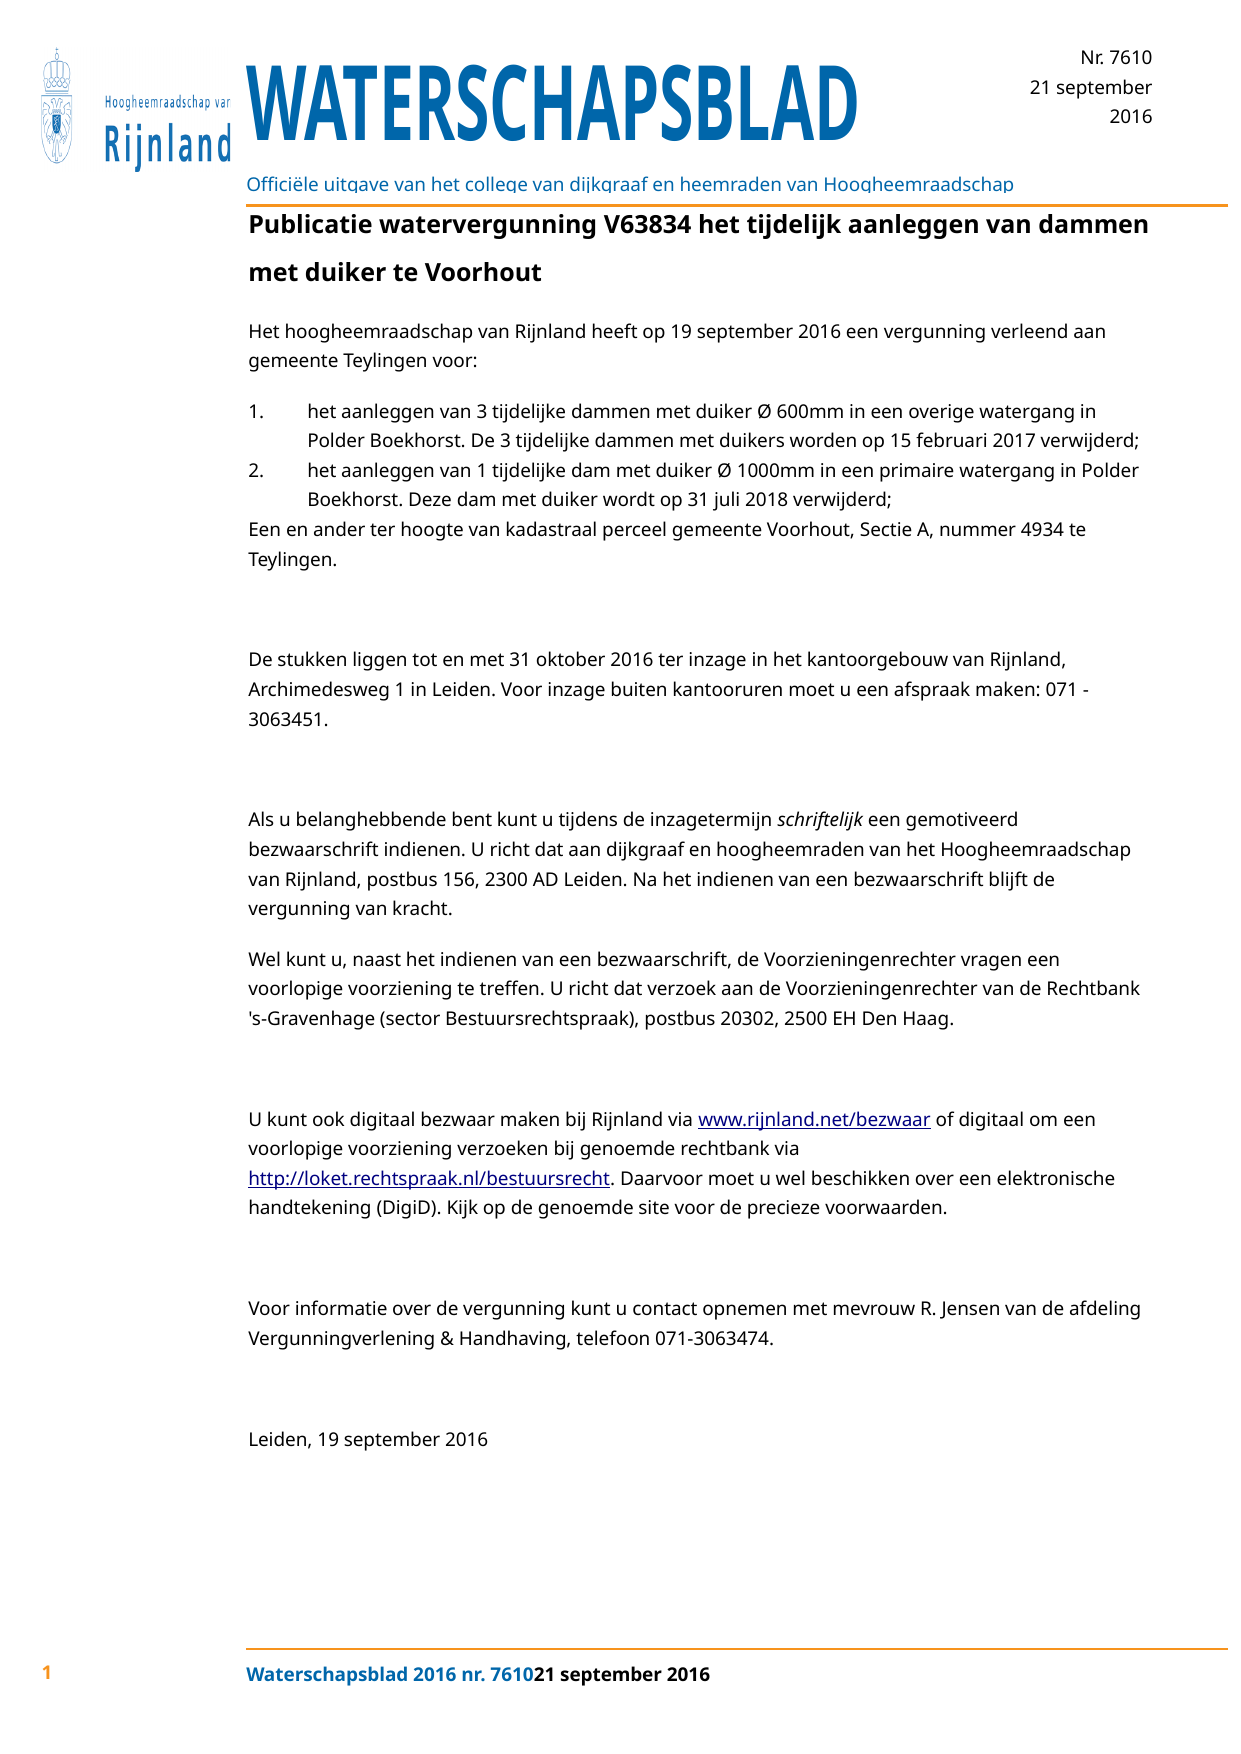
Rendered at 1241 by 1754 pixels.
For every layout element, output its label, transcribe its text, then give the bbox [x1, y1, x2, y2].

text Als u belanghebbende bent kunt u tijdens de inzagetermijn schriftelijk een gemotiveerd bezwaarschrift indienen. U richt dat aan dijkgraaf en hoogheemraden van het Hoogheemraadschap van Rijnland, postbus 156, 2300 AD Leiden. Na het indienen van een bezwaarschrift blijft de vergunning van kracht. [248, 807, 1152, 921]
list het aanleggen van 3 tijdelijke dammen met duiker Ø 600mm in een overige watergang in Polder Boekhorst. De 3 tijdelijke dammen met duikers worden op 15 februari 2017 verwijderd; [248, 398, 1152, 453]
text De stukken liggen tot en met 31 oktober 2016 ter inzage in het kantoorgebouw van Rijnland, Archimedesweg 1 in Leiden. Voor inzage buiten kantooruren moet u een afspraak maken: 071 - 3063451. [248, 647, 1152, 732]
text Leiden, 19 september 2016 [248, 1426, 1152, 1452]
text U kunt ook digitaal bezwaar maken bij Rijnland via www.rijnland.net/bezwaar of digitaal om een voorlopige voorziening verzoeken bij genoemde rechtbank via http://loket.rechtspraak.nl/bestuursrecht. Daarvoor moet u wel beschikken over een elektronische handtekening (DigiD). Kijk op de genoemde site voor de precieze voorwaarden. [248, 1106, 1152, 1220]
text Publicatie watervergunning V63834 het tijdelijk aanleggen van dammen met duiker te Voorhout [248, 207, 1152, 288]
text Het hoogheemraadschap van Rijnland heeft op 19 september 2016 een vergunning verleend aan gemeente Teylingen voor: [248, 318, 1152, 373]
text Voor informatie over de vergunning kunt u contact opnemen met mevrouw R. Jensen van de afdeling Vergunningverlening & Handhaving, telefoon 071-3063474. [248, 1295, 1152, 1351]
picture [41, 47, 231, 172]
list het aanleggen van 1 tijdelijke dam met duiker Ø 1000mm in een primaire watergang in Polder Boekhorst. Deze dam met duiker wordt op 31 juli 2018 verwijderd; [248, 457, 1152, 512]
text Wel kunt u, naast het indienen van een bezwaarschrift, de Voorzieningenrechter vragen een voorlopige voorziening te treffen. U richt dat verzoek aan de Voorzieningenrechter van de Rechtbank 's-Gravenhage (sector Bestuursrechtspraak), postbus 20302, 2500 EH Den Haag. [248, 946, 1152, 1031]
text Een en ander ter hoogte van kadastraal perceel gemeente Voorhout, Sectie A, nummer 4934 te Teylingen. [248, 516, 1152, 572]
